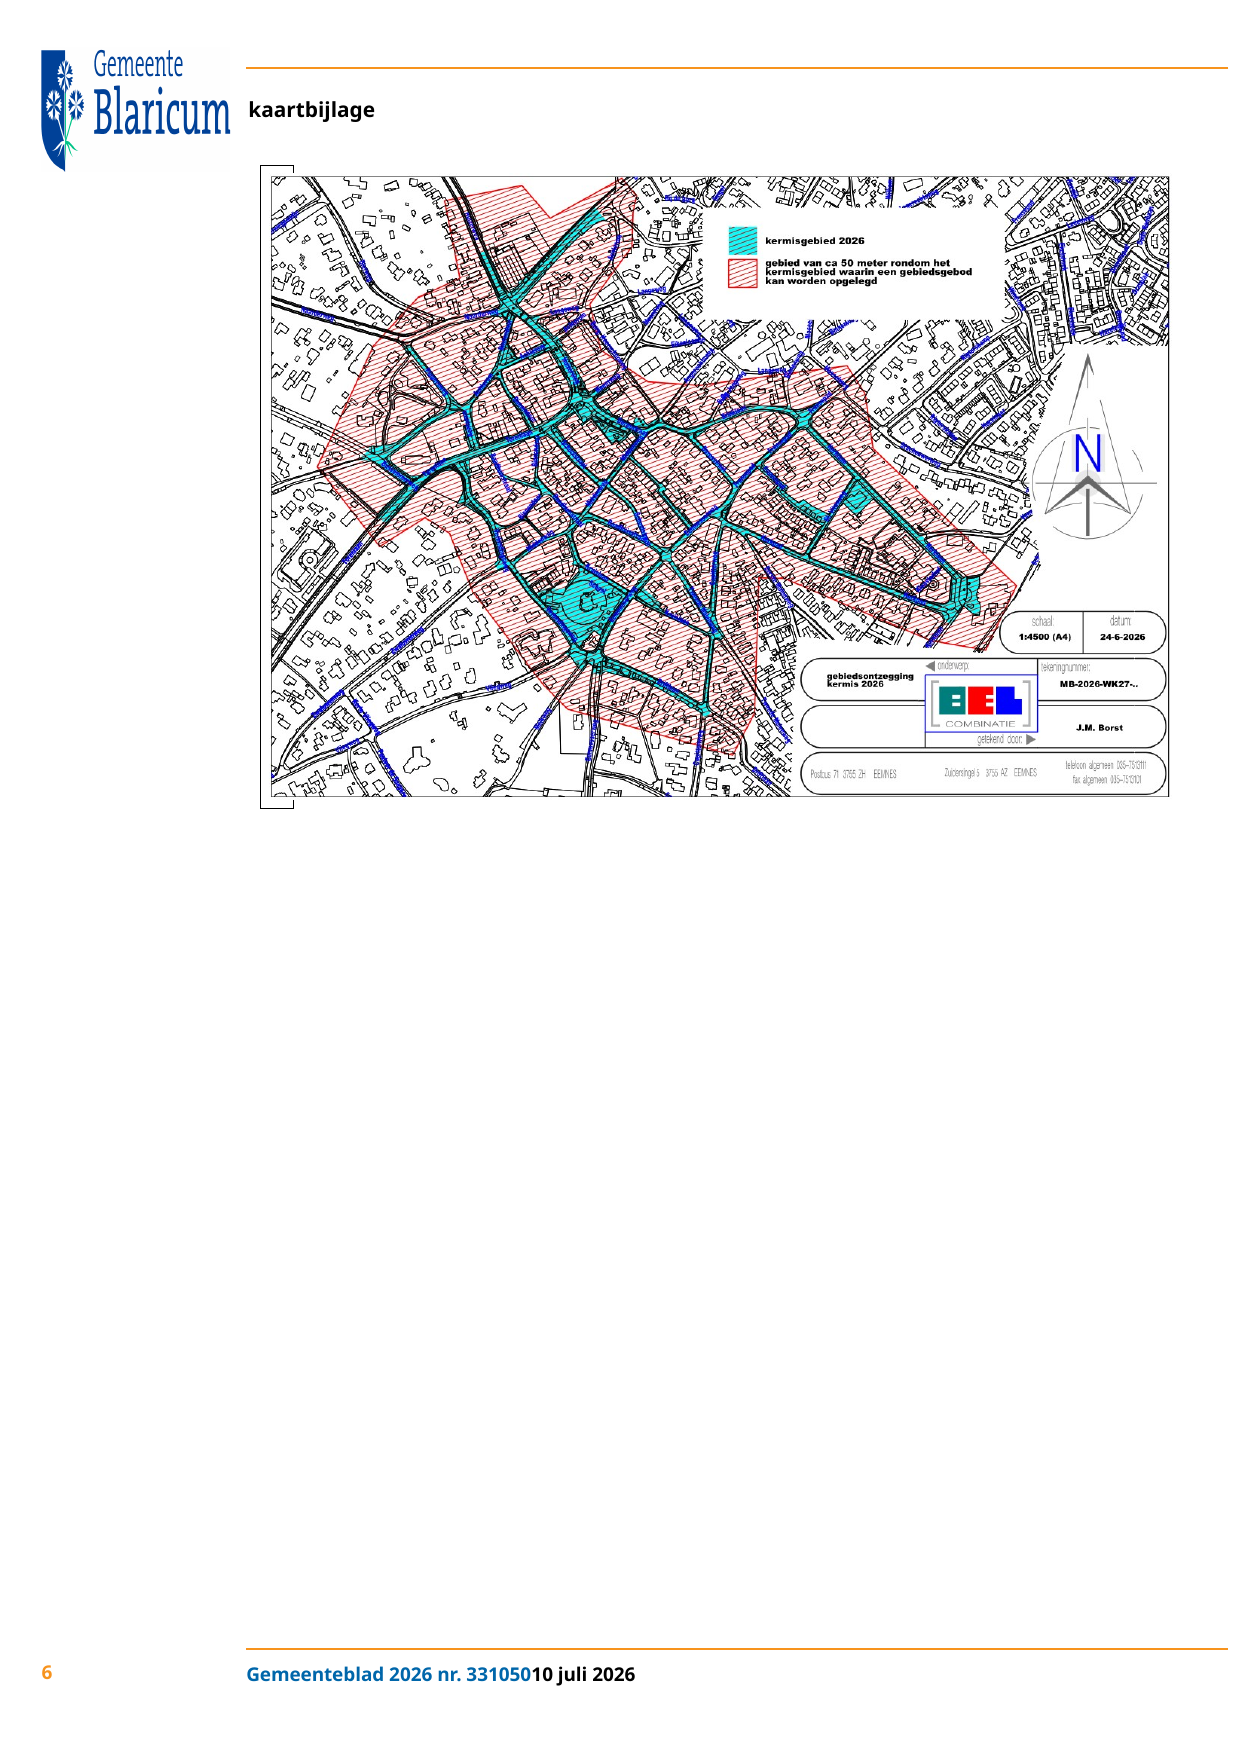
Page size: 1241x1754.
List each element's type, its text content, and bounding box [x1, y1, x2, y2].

picture [41, 47, 231, 172]
picture [268, 173, 1173, 800]
text kaartbijlage [248, 95, 1152, 123]
